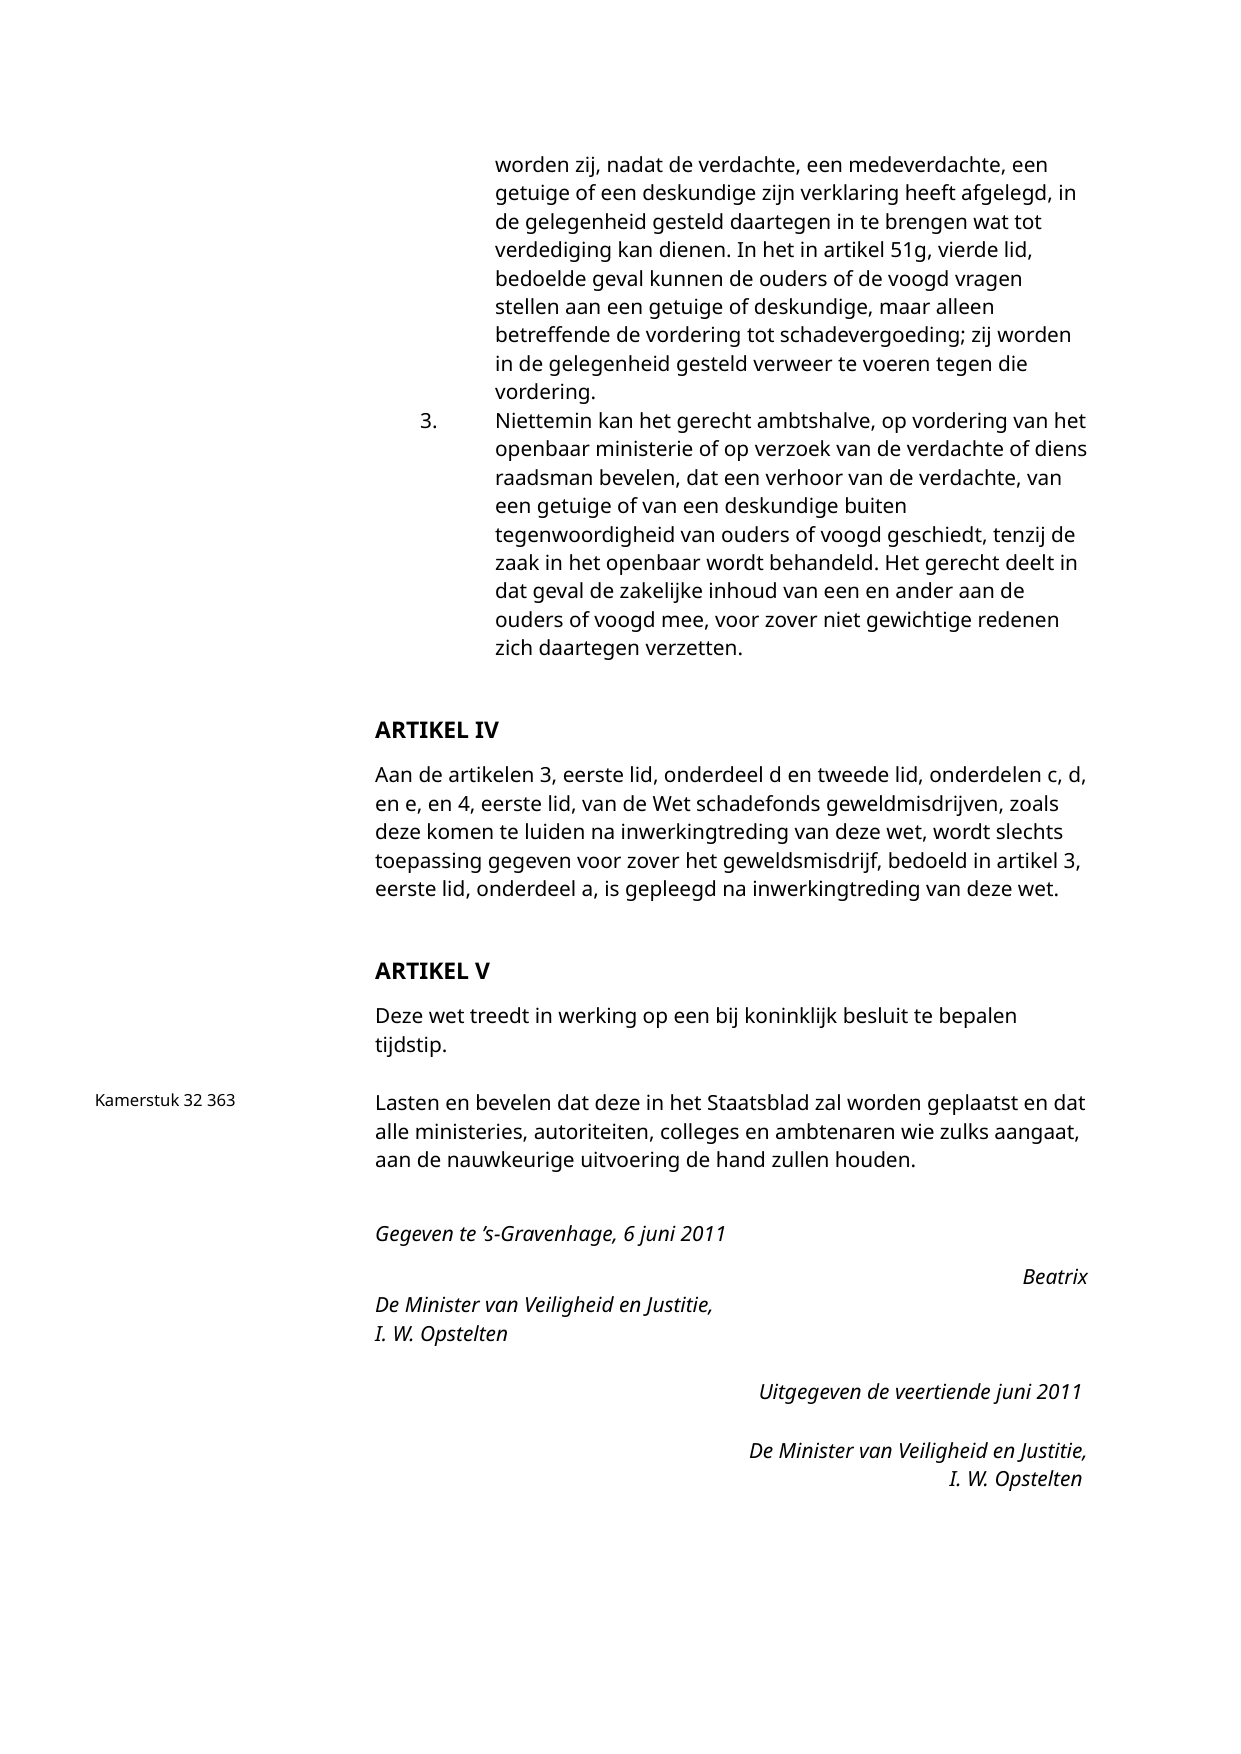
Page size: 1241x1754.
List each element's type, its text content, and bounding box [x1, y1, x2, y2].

list Niettemin kan het gerecht ambtshalve, op vordering van het openbaar ministerie of op verzoek van de verdachte of diens raadsman bevelen, dat een verhoor van de verdachte, van een getuige of van een deskundige buiten tegenwoordigheid van ouders of voogd geschiedt, tenzij de zaak in het openbaar wordt behandeld. Het gerecht deelt in dat geval de zakelijke inhoud van een en ander aan de ouders of voogd mee, voor zover niet gewichtige redenen zich daartegen verzetten. [420, 406, 1090, 662]
text Kamerstuk 32 363 [94, 1088, 328, 1111]
text De Minister van Veiligheid en Justitie, [375, 1436, 1090, 1464]
list worden zij, nadat de verdachte, een medeverdachte, een getuige of een deskundige zijn verklaring heeft afgelegd, in de gelegenheid gesteld daartegen in te brengen wat tot verdediging kan dienen. In het in artikel 51g, vierde lid, bedoelde geval kunnen de ouders of de voogd vragen stellen aan een getuige of deskundige, maar alleen betreffende de vordering tot schadevergoeding; zij worden in de gelegenheid gesteld verweer te voeren tegen die vordering. [420, 150, 1090, 406]
text Aan de artikelen 3, eerste lid, onderdeel d en tweede lid, onderdelen c, d, en e, en 4, eerste lid, van de Wet schadefonds geweldmisdrijven, zoals deze komen te luiden na inwerkingtreding van deze wet, wordt slechts toepassing gegeven voor zover het geweldsmisdrijf, bedoeld in artikel 3, eerste lid, onderdeel a, is gepleegd na inwerkingtreding van deze wet. [375, 761, 1090, 903]
text Deze wet treedt in werking op een bij koninklijk besluit te bepalen tijdstip. [375, 1002, 1090, 1058]
text Beatrix [375, 1262, 1090, 1291]
text Lasten en bevelen dat deze in het Staatsblad zal worden geplaatst en dat alle ministeries, autoriteiten, colleges en ambtenaren wie zulks aangaat, aan de nauwkeurige uitvoering de hand zullen houden. [375, 1088, 1090, 1174]
subtitle ARTIKEL V [375, 955, 1090, 987]
subtitle ARTIKEL IV [375, 714, 1090, 746]
text De Minister van Veiligheid en Justitie, [375, 1291, 1090, 1319]
text Uitgegeven de veertiende juni 2011 [375, 1377, 1090, 1406]
text Gegeven te ’s-Gravenhage, 6 juni 2011 [375, 1219, 1090, 1247]
text I. W. Opstelten [375, 1464, 1090, 1493]
text I. W. Opstelten [375, 1319, 1090, 1347]
